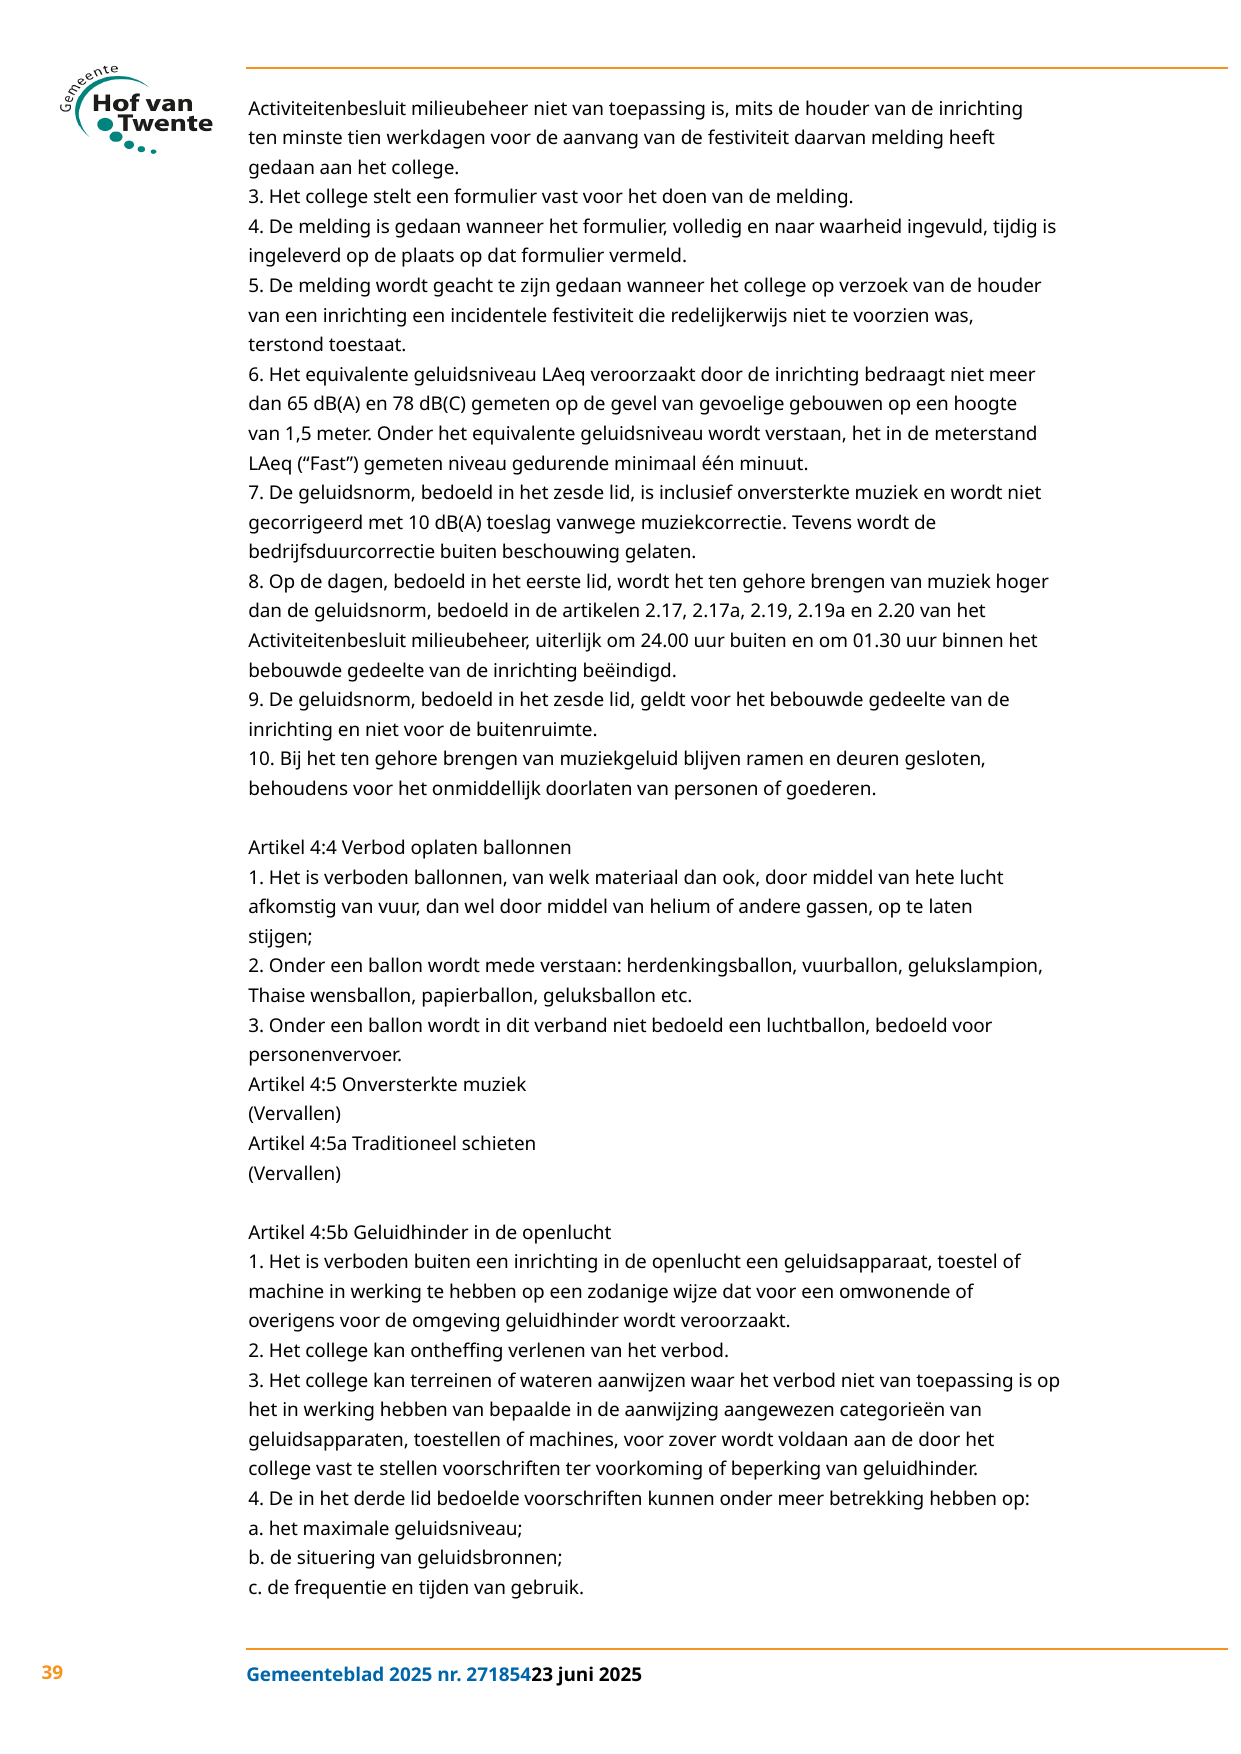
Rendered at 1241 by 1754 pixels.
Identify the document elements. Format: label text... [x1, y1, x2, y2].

text dan 65 dB(A) en 78 dB(C) gemeten op de gevel van gevoelige gebouwen op een hoogte [248, 391, 1152, 416]
text 1. Het is verboden ballonnen, van welk materiaal dan ook, door middel van hete lucht [248, 864, 1152, 890]
text van 1,5 meter. Onder het equivalente geluidsniveau wordt verstaan, het in de meterstand [248, 420, 1152, 446]
text geluidsapparaten, toestellen of machines, voor zover wordt voldaan aan de door het [248, 1426, 1152, 1452]
text (Vervallen) [248, 1101, 1152, 1126]
text b. de situering van geluidsbronnen; [248, 1544, 1152, 1570]
text college vast te stellen voorschriften ter voorkoming of beperking van geluidhinder. [248, 1456, 1152, 1481]
text terstond toestaat. [248, 331, 1152, 357]
text Artikel 4:5 Onversterkte muziek [248, 1071, 1152, 1097]
text Thaise wensballon, papierballon, geluksballon etc. [248, 982, 1152, 1008]
text 9. De geluidsnorm, bedoeld in het zesde lid, geldt voor het bebouwde gedeelte van de [248, 686, 1152, 712]
text Artikel 4:4 Verbod oplaten ballonnen [248, 834, 1152, 860]
text Activiteitenbesluit milieubeheer niet van toepassing is, mits de houder van de inrichting [248, 95, 1152, 121]
text afkomstig van vuur, dan wel door middel van helium of andere gassen, op te laten [248, 893, 1152, 919]
text 3. Het college stelt een formulier vast voor het doen van de melding. [248, 183, 1152, 209]
text 1. Het is verboden buiten een inrichting in de openlucht een geluidsapparaat, toestel of [248, 1248, 1152, 1274]
text machine in werking te hebben op een zodanige wijze dat voor een omwonende of [248, 1278, 1152, 1304]
text bebouwde gedeelte van de inrichting beëindigd. [248, 657, 1152, 683]
text 7. De geluidsnorm, bedoeld in het zesde lid, is inclusief onversterkte muziek en wordt niet [248, 479, 1152, 505]
text ten minste tien werkdagen voor de aanvang van de festiviteit daarvan melding heeft [248, 124, 1152, 150]
text 4. De in het derde lid bedoelde voorschriften kunnen onder meer betrekking hebben op: [248, 1485, 1152, 1511]
text 8. Op de dagen, bedoeld in het eerste lid, wordt het ten gehore brengen van muziek hoger [248, 568, 1152, 594]
text c. de frequentie en tijden van gebruik. [248, 1574, 1152, 1600]
text 4. De melding is gedaan wanneer het formulier, volledig en naar waarheid ingevuld, tijdig is [248, 213, 1152, 239]
text overigens voor de omgeving geluidhinder wordt veroorzaakt. [248, 1308, 1152, 1333]
text 3. Onder een ballon wordt in dit verband niet bedoeld een luchtballon, bedoeld voor [248, 1012, 1152, 1038]
text 6. Het equivalente geluidsniveau LAeq veroorzaakt door de inrichting bedraagt niet meer [248, 361, 1152, 387]
text 10. Bij het ten gehore brengen van muziekgeluid blijven ramen en deuren gesloten, [248, 746, 1152, 771]
text (Vervallen) [248, 1160, 1152, 1186]
text van een inrichting een incidentele festiviteit die redelijkerwijs niet te voorzien was, [248, 302, 1152, 328]
text bedrijfsduurcorrectie buiten beschouwing gelaten. [248, 538, 1152, 564]
text LAeq (“Fast”) gemeten niveau gedurende minimaal één minuut. [248, 450, 1152, 476]
text a. het maximale geluidsniveau; [248, 1515, 1152, 1541]
text 5. De melding wordt geacht te zijn gedaan wanneer het college op verzoek van de houder [248, 272, 1152, 298]
text personenvervoer. [248, 1041, 1152, 1067]
text 3. Het college kan terreinen of wateren aanwijzen waar het verbod niet van toepassing is op [248, 1367, 1152, 1393]
text dan de geluidsnorm, bedoeld in de artikelen 2.17, 2.17a, 2.19, 2.19a en 2.20 van het [248, 598, 1152, 623]
text gedaan aan het college. [248, 154, 1152, 180]
text Activiteitenbesluit milieubeheer, uiterlijk om 24.00 uur buiten en om 01.30 uur binnen het [248, 627, 1152, 653]
text behoudens voor het onmiddellijk doorlaten van personen of goederen. [248, 775, 1152, 801]
text 2. Onder een ballon wordt mede verstaan: herdenkingsballon, vuurballon, gelukslampion, [248, 953, 1152, 978]
text 2. Het college kan ontheffing verlenen van het verbod. [248, 1337, 1152, 1363]
picture [41, 47, 231, 172]
text het in werking hebben van bepaalde in de aanwijzing aangewezen categorieën van [248, 1396, 1152, 1422]
text Artikel 4:5b Geluidhinder in de openlucht [248, 1219, 1152, 1245]
text Artikel 4:5a Traditioneel schieten [248, 1130, 1152, 1156]
text ingeleverd op de plaats op dat formulier vermeld. [248, 243, 1152, 268]
text inrichting en niet voor de buitenruimte. [248, 716, 1152, 742]
text stijgen; [248, 923, 1152, 949]
text gecorrigeerd met 10 dB(A) toeslag vanwege muziekcorrectie. Tevens wordt de [248, 509, 1152, 535]
